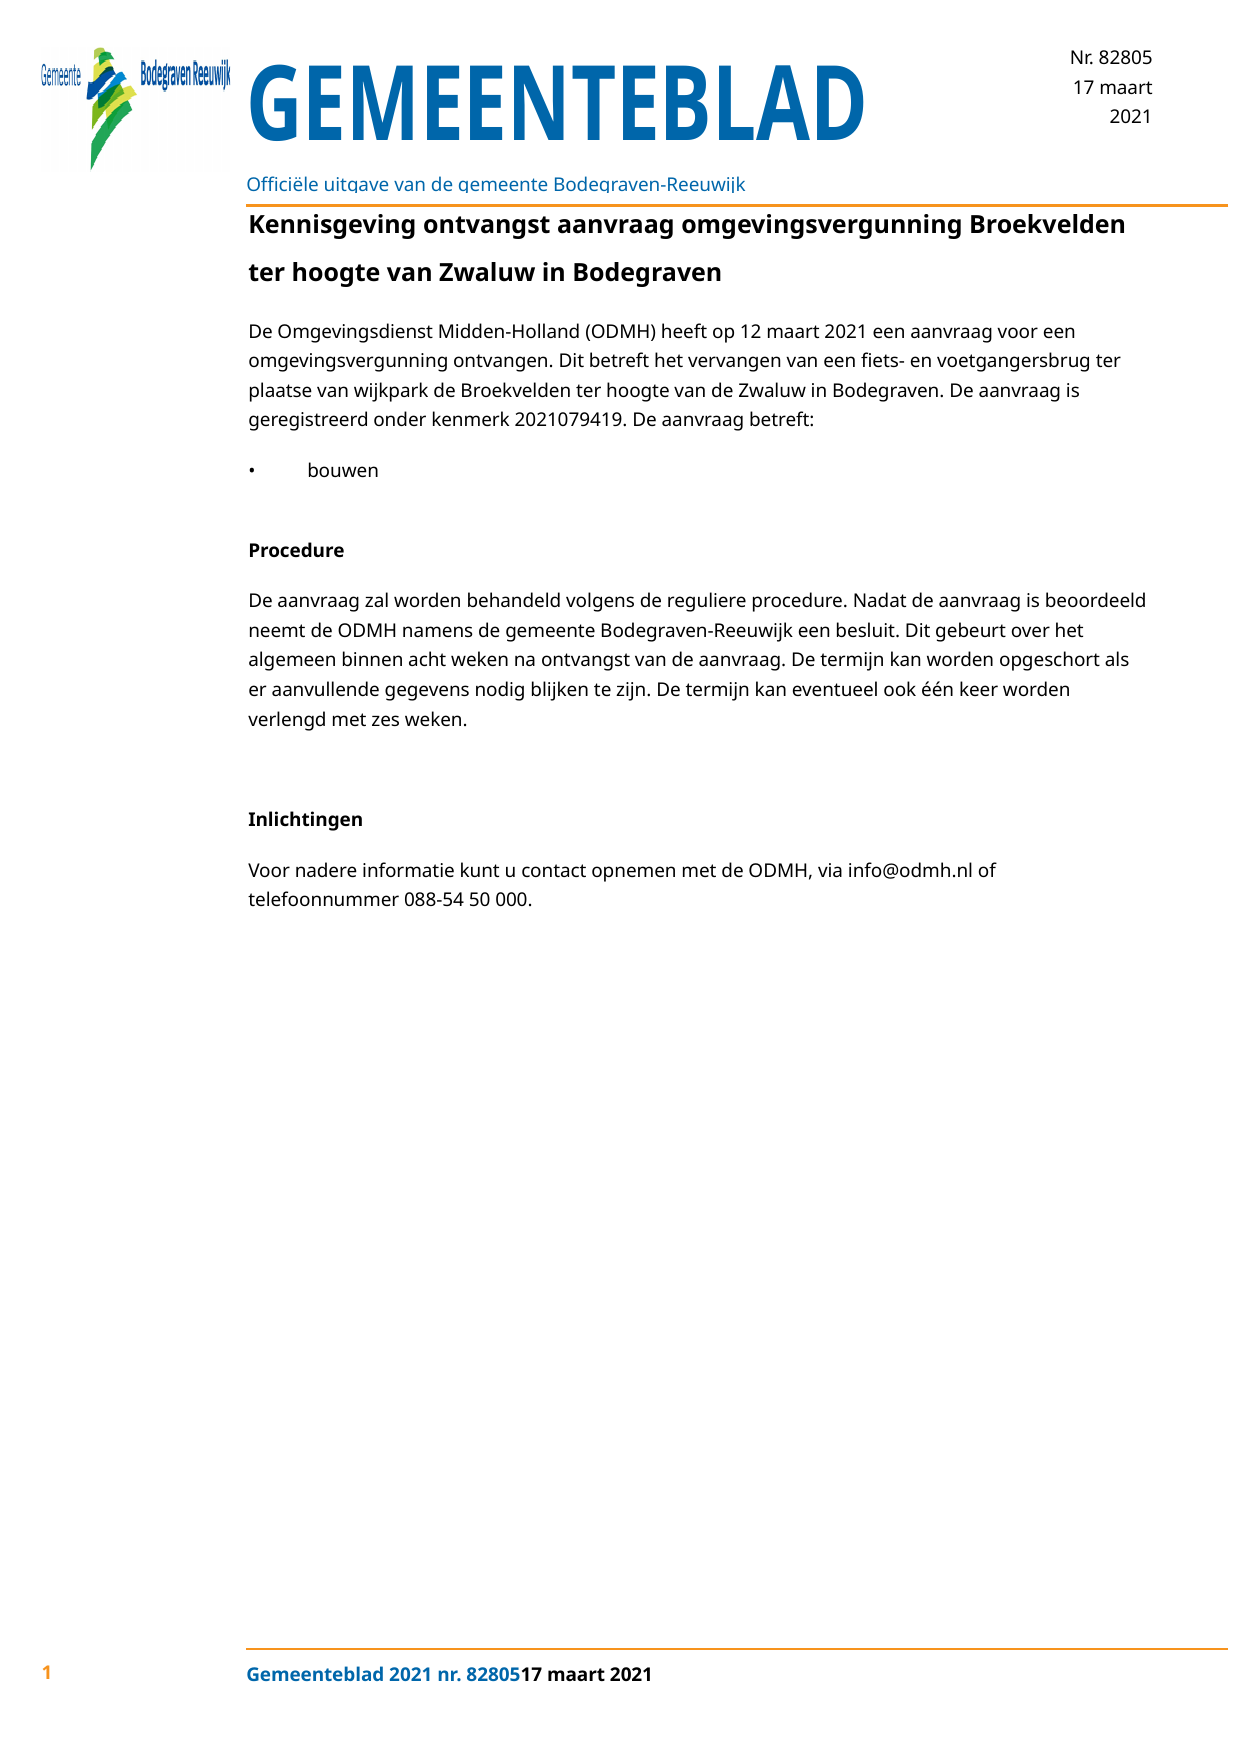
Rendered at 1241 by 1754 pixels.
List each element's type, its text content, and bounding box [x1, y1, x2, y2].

text Voor nadere informatie kunt u contact opnemen met de ODMH, via info@odmh.nl of telefoonnummer 088-54 50 000. [248, 857, 1152, 912]
text Inlichtingen [248, 807, 1152, 832]
text Procedure [248, 537, 1152, 563]
text Kennisgeving ontvangst aanvraag omgevingsvergunning Broekvelden ter hoogte van Zwaluw in Bodegraven [248, 207, 1152, 288]
picture [41, 47, 231, 172]
list bouwen [248, 457, 1152, 483]
text De Omgevingsdienst Midden-Holland (ODMH) heeft op 12 maart 2021 een aanvraag voor een omgevingsvergunning ontvangen. Dit betreft het vervangen van een fiets- en voetgangersbrug ter plaatse van wijkpark de Broekvelden ter hoogte van de Zwaluw in Bodegraven. De aanvraag is geregistreerd onder kenmerk 2021079419. De aanvraag betreft: [248, 318, 1152, 432]
text De aanvraag zal worden behandeld volgens de reguliere procedure. Nadat de aanvraag is beoordeeld neemt de ODMH namens de gemeente Bodegraven-Reeuwijk een besluit. Dit gebeurt over het algemeen binnen acht weken na ontvangst van de aanvraag. De termijn kan worden opgeschort als er aanvullende gegevens nodig blijken te zijn. De termijn kan eventueel ook één keer worden verlengd met zes weken. [248, 587, 1152, 732]
